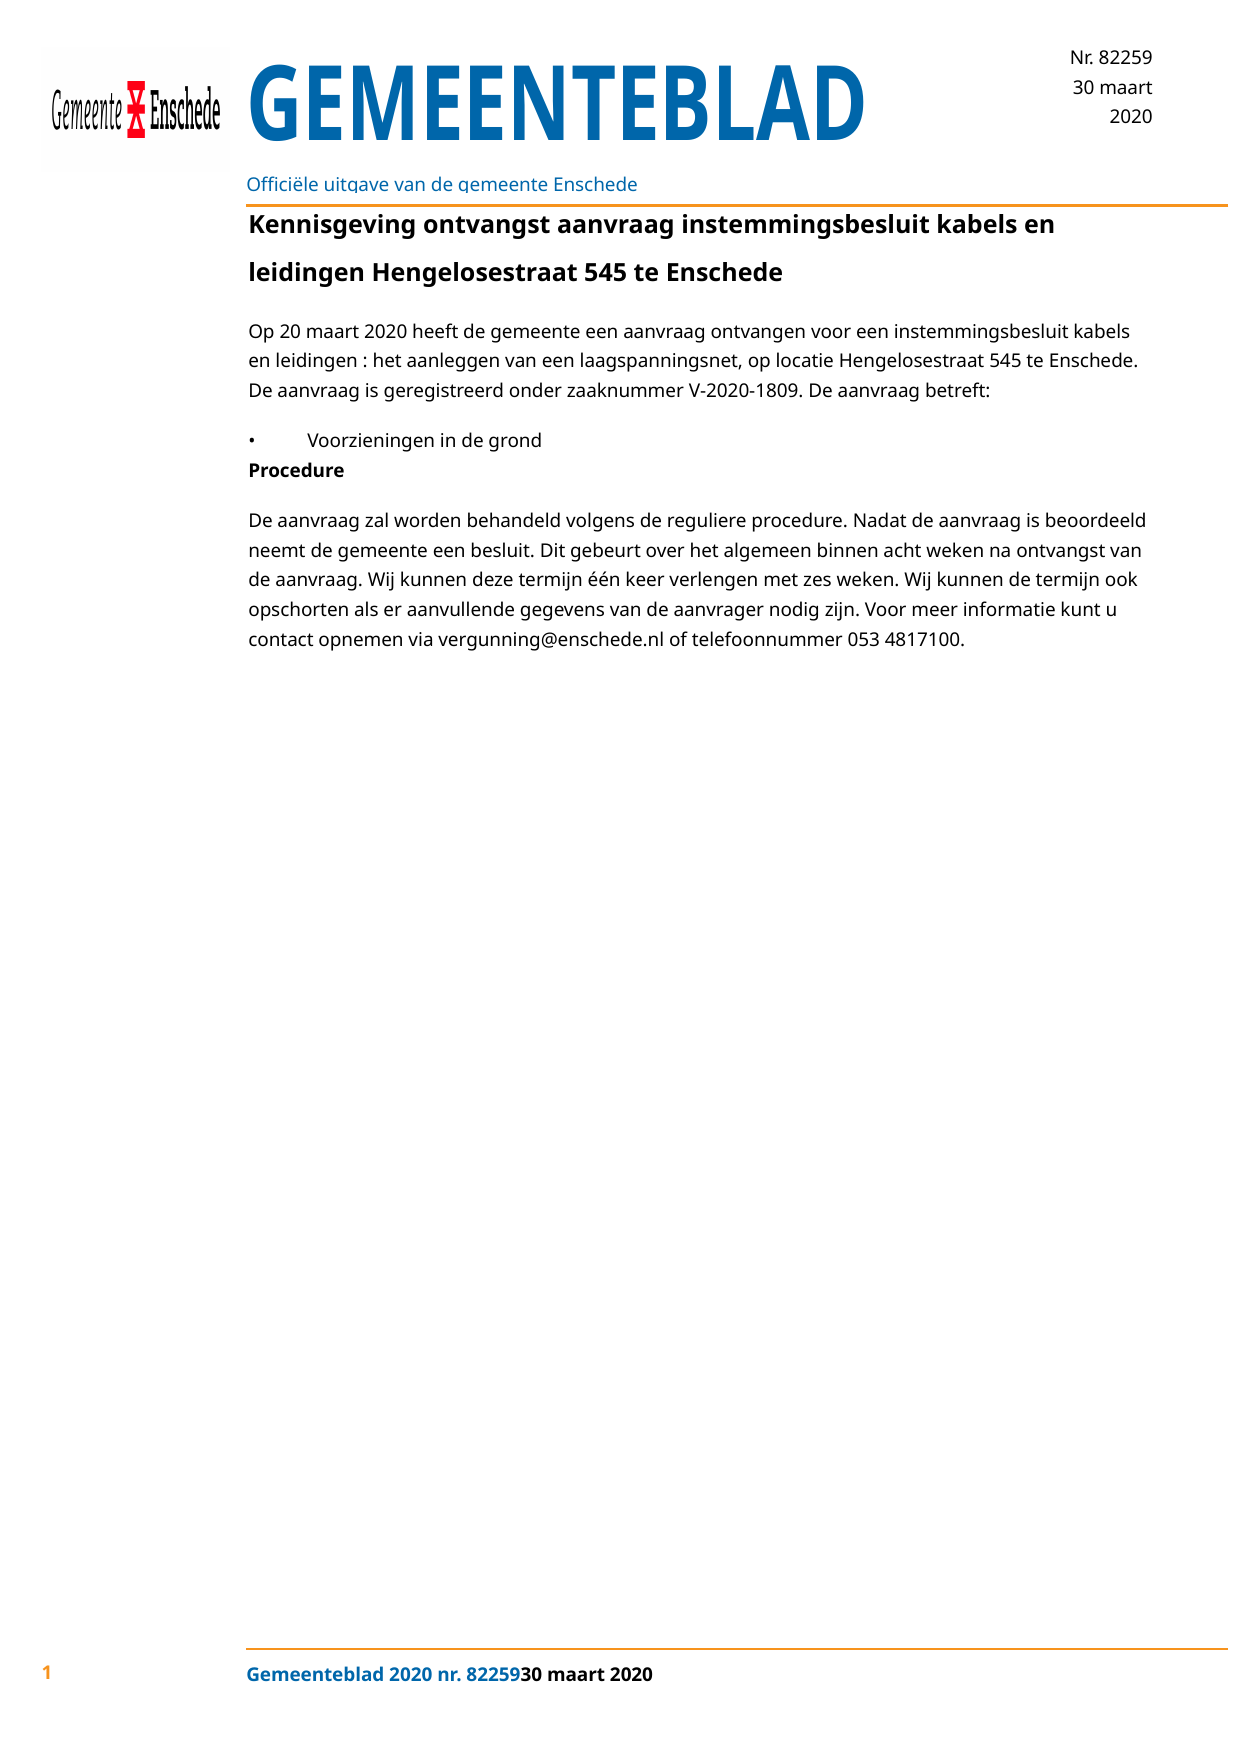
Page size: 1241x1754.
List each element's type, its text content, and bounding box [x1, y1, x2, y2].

text Op 20 maart 2020 heeft de gemeente een aanvraag ontvangen voor een instemmingsbesluit kabels en leidingen : het aanleggen van een laagspanningsnet, op locatie Hengelosestraat 545 te Enschede. De aanvraag is geregistreerd onder zaaknummer V-2020-1809. De aanvraag betreft: [248, 318, 1152, 403]
text Procedure [248, 457, 1152, 483]
picture [41, 47, 231, 172]
list Voorzieningen in de grond [248, 427, 1152, 453]
text De aanvraag zal worden behandeld volgens de reguliere procedure. Nadat de aanvraag is beoordeeld neemt de gemeente een besluit. Dit gebeurt over het algemeen binnen acht weken na ontvangst van de aanvraag. Wij kunnen deze termijn één keer verlengen met zes weken. Wij kunnen de termijn ook opschorten als er aanvullende gegevens van de aanvrager nodig zijn. Voor meer informatie kunt u contact opnemen via vergunning@enschede.nl of telefoonnummer 053 4817100. [248, 507, 1152, 652]
text Kennisgeving ontvangst aanvraag instemmingsbesluit kabels en leidingen Hengelosestraat 545 te Enschede [248, 207, 1152, 288]
